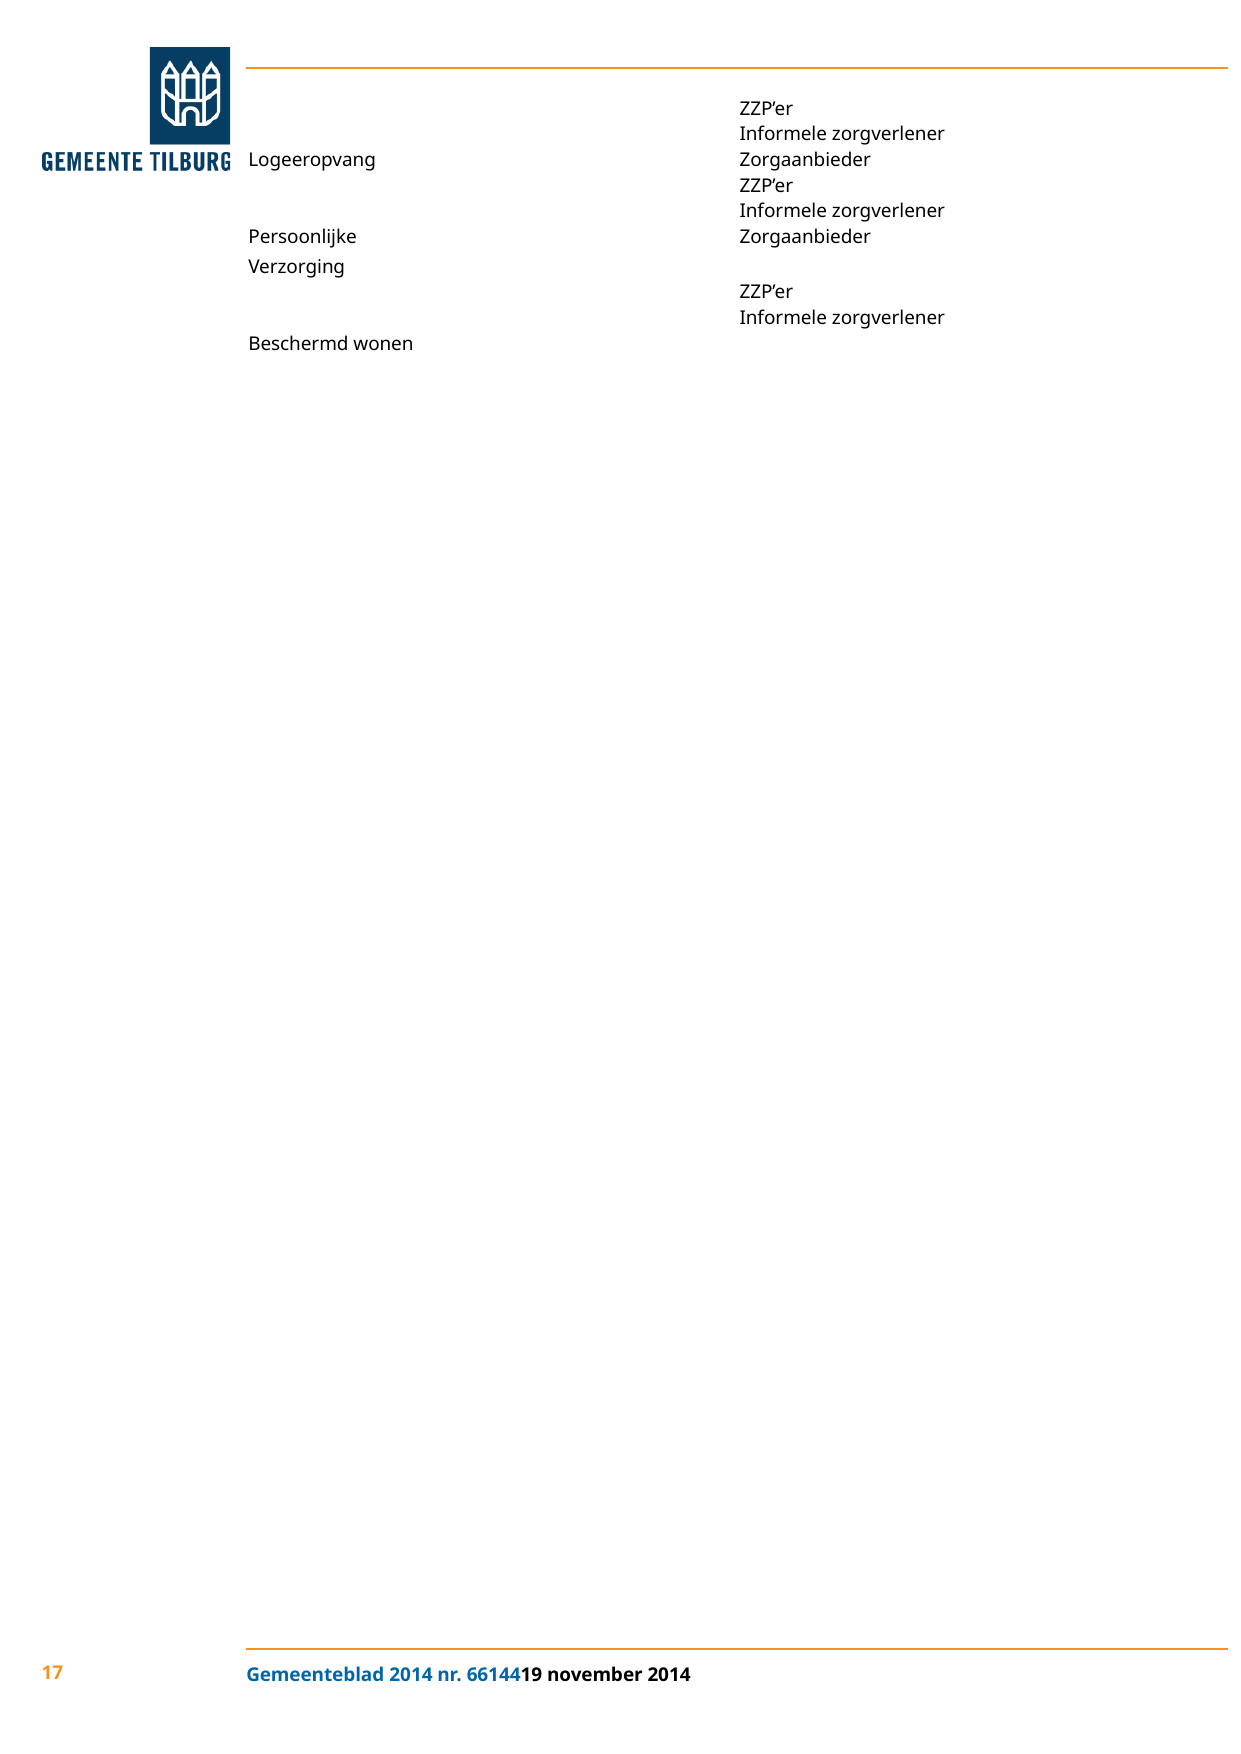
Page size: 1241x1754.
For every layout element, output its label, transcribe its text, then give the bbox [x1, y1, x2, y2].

table_cell [450, 172, 739, 198]
table_cell [248, 172, 450, 198]
table_cell Beschermd wonen [248, 330, 450, 356]
table_cell [248, 95, 450, 121]
table_cell Zorgaanbieder [739, 224, 1152, 279]
table_cell [248, 279, 450, 304]
table_cell [450, 95, 739, 121]
table_cell ZZP’er [739, 279, 1152, 304]
table_cell [248, 121, 450, 146]
table_cell Informele zorgverlener [739, 121, 1152, 146]
table_cell [450, 305, 739, 330]
table_cell Informele zorgverlener [739, 198, 1152, 223]
table_cell [450, 198, 739, 223]
table_cell [450, 224, 739, 279]
table_cell [450, 146, 739, 172]
table_cell [739, 330, 1152, 356]
table_cell Persoonlijke Verzorging [248, 224, 450, 279]
table_cell Zorgaanbieder [739, 146, 1152, 172]
table_cell [450, 279, 739, 304]
table_cell Logeeropvang [248, 146, 450, 172]
table_cell ZZP’er [739, 172, 1152, 198]
table_cell [248, 198, 450, 223]
table_cell ZZP’er [739, 95, 1152, 121]
picture [41, 47, 231, 172]
table_cell [248, 305, 450, 330]
table_cell [450, 121, 739, 146]
table_cell [450, 330, 739, 356]
table_cell Informele zorgverlener [739, 305, 1152, 330]
